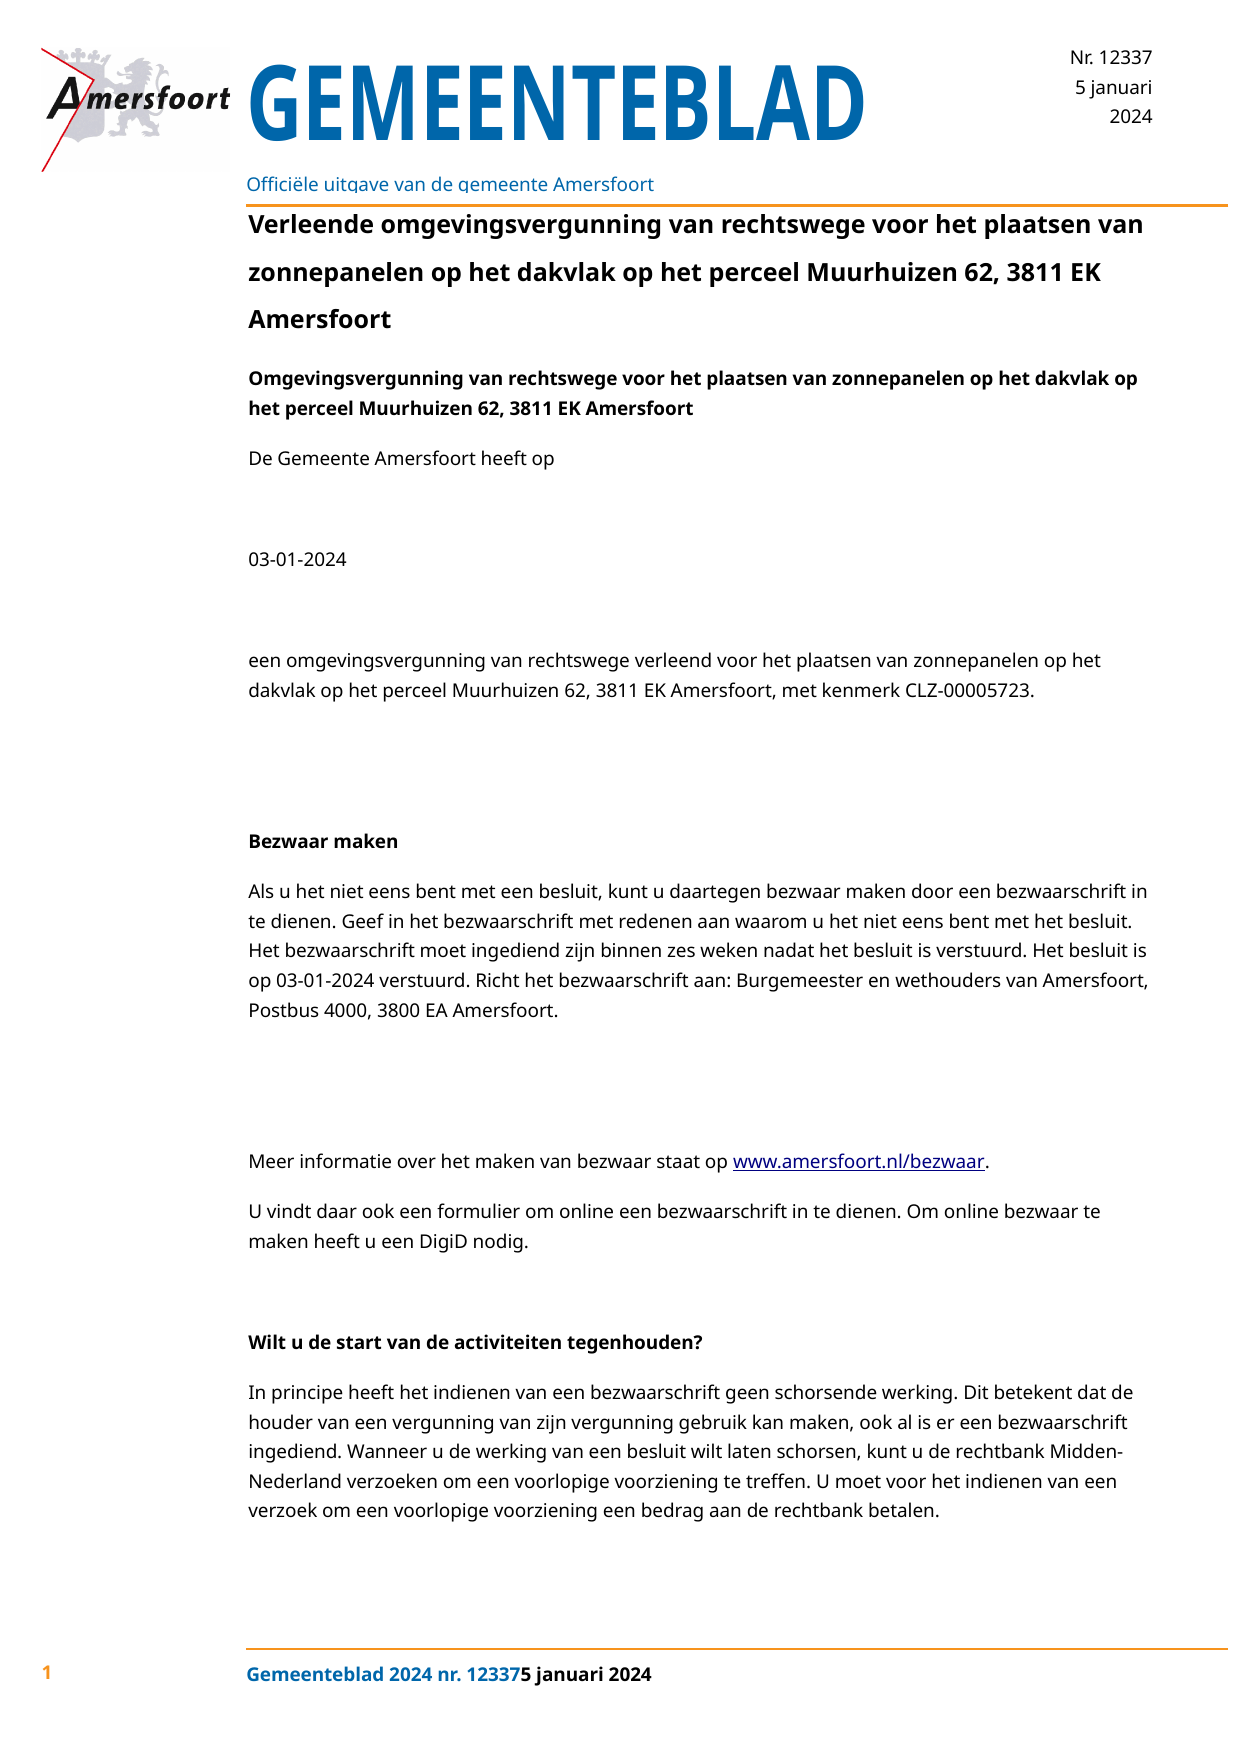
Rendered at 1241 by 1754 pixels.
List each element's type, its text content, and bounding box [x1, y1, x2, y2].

text Meer informatie over het maken van bezwaar staat op www.amersfoort.nl/bezwaar. [248, 1148, 1152, 1174]
text een omgevingsvergunning van rechtswege verleend voor het plaatsen van zonnepanelen op het dakvlak op het perceel Muurhuizen 62, 3811 EK Amersfoort, met kenmerk CLZ-00005723. [248, 647, 1152, 702]
picture [41, 47, 231, 172]
text Omgevingsvergunning van rechtswege voor het plaatsen van zonnepanelen op het dakvlak op het perceel Muurhuizen 62, 3811 EK Amersfoort [248, 366, 1152, 421]
text 03-01-2024 [248, 546, 1152, 572]
text De Gemeente Amersfoort heeft op [248, 446, 1152, 471]
text Verleende omgevingsvergunning van rechtswege voor het plaatsen van zonnepanelen op het dakvlak op het perceel Muurhuizen 62, 3811 EK Amersfoort [248, 207, 1152, 336]
text Bezwaar maken [248, 828, 1152, 854]
text Als u het niet eens bent met een besluit, kunt u daartegen bezwaar maken door een bezwaarschrift in te dienen. Geef in het bezwaarschrift met redenen aan waarom u het niet eens bent met het besluit. Het bezwaarschrift moet ingediend zijn binnen zes weken nadat het besluit is verstuurd. Het besluit is op 03-01-2024 verstuurd. Richt het bezwaarschrift aan: Burgemeester en wethouders van Amersfoort, Postbus 4000, 3800 EA Amersfoort. [248, 878, 1152, 1022]
text In principe heeft het indienen van een bezwaarschrift geen schorsende werking. Dit betekent dat de houder van een vergunning van zijn vergunning gebruik kan maken, ook al is er een bezwaarschrift ingediend. Wanneer u de werking van een besluit wilt laten schorsen, kunt u de rechtbank Midden-Nederland verzoeken om een voorlopige voorziening te treffen. U moet voor het indienen van een verzoek om een voorlopige voorziening een bedrag aan de rechtbank betalen. [248, 1379, 1152, 1523]
text Wilt u de start van de activiteiten tegenhouden? [248, 1329, 1152, 1354]
text U vindt daar ook een formulier om online een bezwaarschrift in te dienen. Om online bezwaar te maken heeft u een DigiD nodig. [248, 1198, 1152, 1254]
